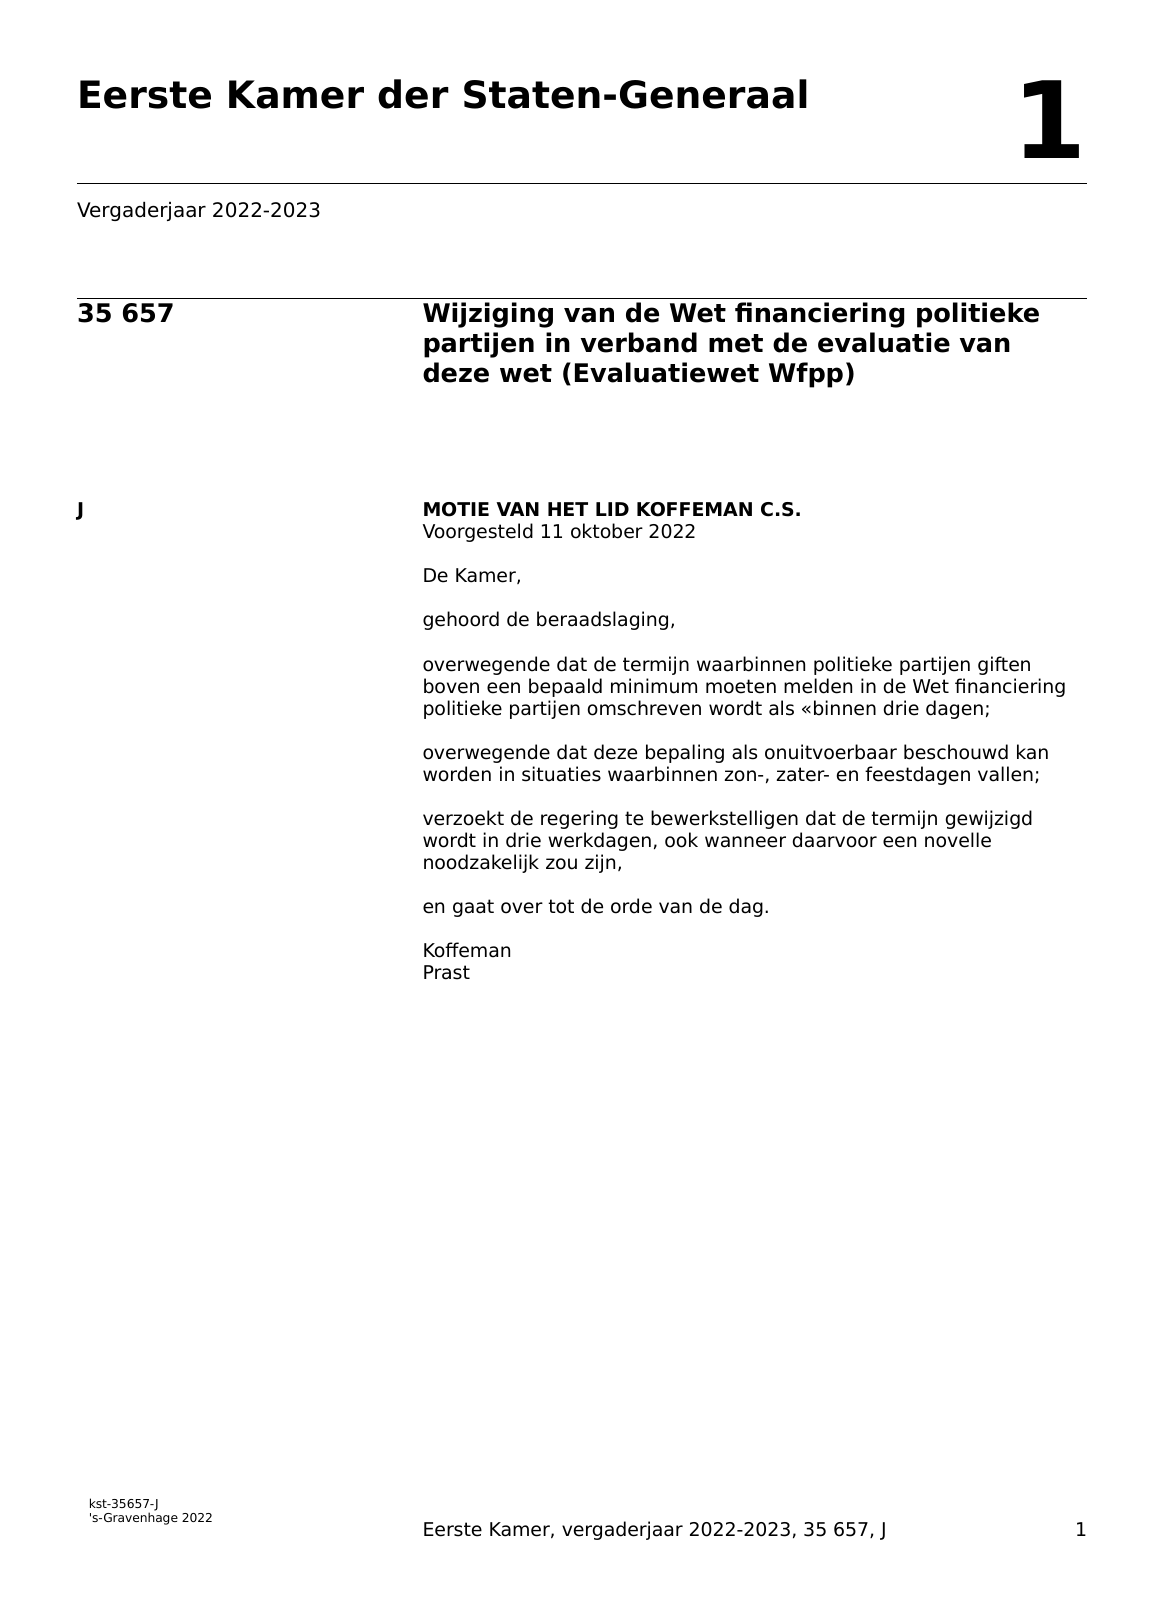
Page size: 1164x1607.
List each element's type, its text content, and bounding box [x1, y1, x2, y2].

text en gaat over tot de orde van de dag. [422, 896, 1087, 918]
text Voorgesteld 11 oktober 2022 [422, 521, 1087, 543]
text verzoekt de regering te bewerkstelligen dat de termijn gewijzigd wordt in drie werkdagen, ook wanneer daarvoor een novelle noodzakelijk zou zijn, [422, 808, 1087, 874]
text gehoord de beraadslaging, [422, 609, 1087, 631]
text Prast [422, 962, 1087, 984]
table_cell Vergaderjaar 2022-2023 [77, 184, 1087, 298]
text De Kamer, [422, 565, 1087, 587]
subtitle 35 657 Wijziging van de Wet financiering politieke partijen in verband met de evaluatie van deze wet (Evaluatiewet Wfpp) [77, 299, 1087, 388]
table_header Eerste Kamer der Staten-Generaal [77, 59, 886, 183]
text overwegende dat de termijn waarbinnen politieke partijen giften boven een bepaald minimum moeten melden in de Wet financiering politieke partijen omschreven wordt als «binnen drie dagen; [422, 653, 1087, 719]
text Koffeman [422, 940, 1087, 962]
table_header 1 [886, 59, 1087, 183]
subtitle J MOTIE VAN HET LID KOFFEMAN C.S. [77, 499, 1087, 521]
text overwegende dat deze bepaling als onuitvoerbaar beschouwd kan worden in situaties waarbinnen zon-, zater- en feestdagen vallen; [422, 742, 1087, 786]
text 's-Gravenhage 2022 [88, 1511, 323, 1525]
text kst-35657-J [88, 1497, 323, 1511]
